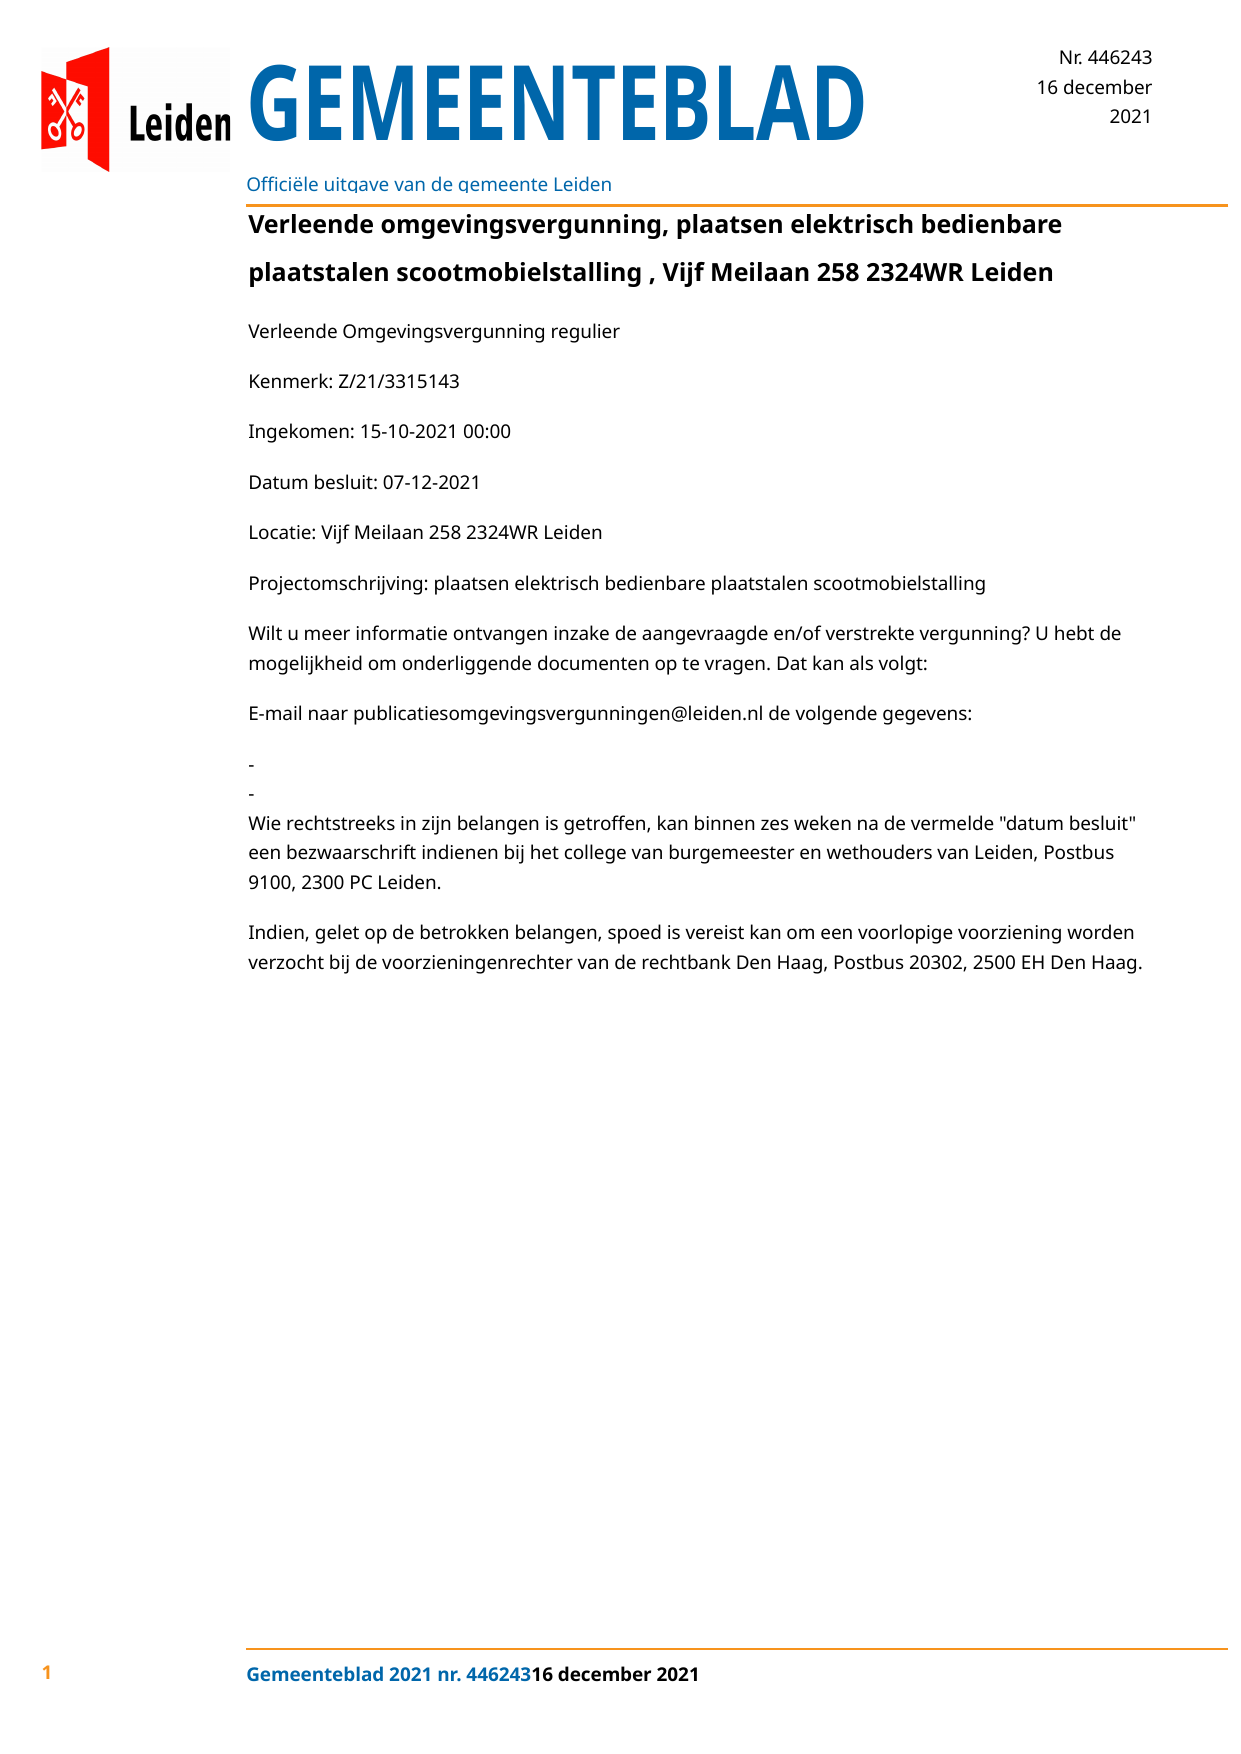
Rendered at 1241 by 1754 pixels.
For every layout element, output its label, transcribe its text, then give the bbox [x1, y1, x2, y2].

text Kenmerk: Z/21/3315143 [248, 368, 1152, 394]
text Projectomschrijving: plaatsen elektrisch bedienbare plaatstalen scootmobielstalling [248, 570, 1152, 596]
text Wie rechtstreeks in zijn belangen is getroffen, kan binnen zes weken na de vermelde "datum besluit" een bezwaarschrift indienen bij het college van burgemeester en wethouders van Leiden, Postbus 9100, 2300 PC Leiden. [248, 810, 1152, 895]
text Verleende Omgevingsvergunning regulier [248, 318, 1152, 344]
picture [41, 47, 231, 172]
text Verleende omgevingsvergunning, plaatsen elektrisch bedienbare plaatstalen scootmobielstalling , Vijf Meilaan 258 2324WR Leiden [248, 207, 1152, 288]
text Indien, gelet op de betrokken belangen, spoed is vereist kan om een voorlopige voorziening worden verzocht bij de voorzieningenrechter van de rechtbank Den Haag, Postbus 20302, 2500 EH Den Haag. [248, 919, 1152, 975]
text Wilt u meer informatie ontvangen inzake de aangevraagde en/of verstrekte vergunning? U hebt de mogelijkheid om onderliggende documenten op te vragen. Dat kan als volgt: [248, 620, 1152, 676]
text Datum besluit: 07-12-2021 [248, 469, 1152, 495]
text E-mail naar publicatiesomgevingsvergunningen@leiden.nl de volgende gegevens: [248, 700, 1152, 726]
text Locatie: Vijf Meilaan 258 2324WR Leiden [248, 519, 1152, 545]
text Ingekomen: 15-10-2021 00:00 [248, 419, 1152, 444]
